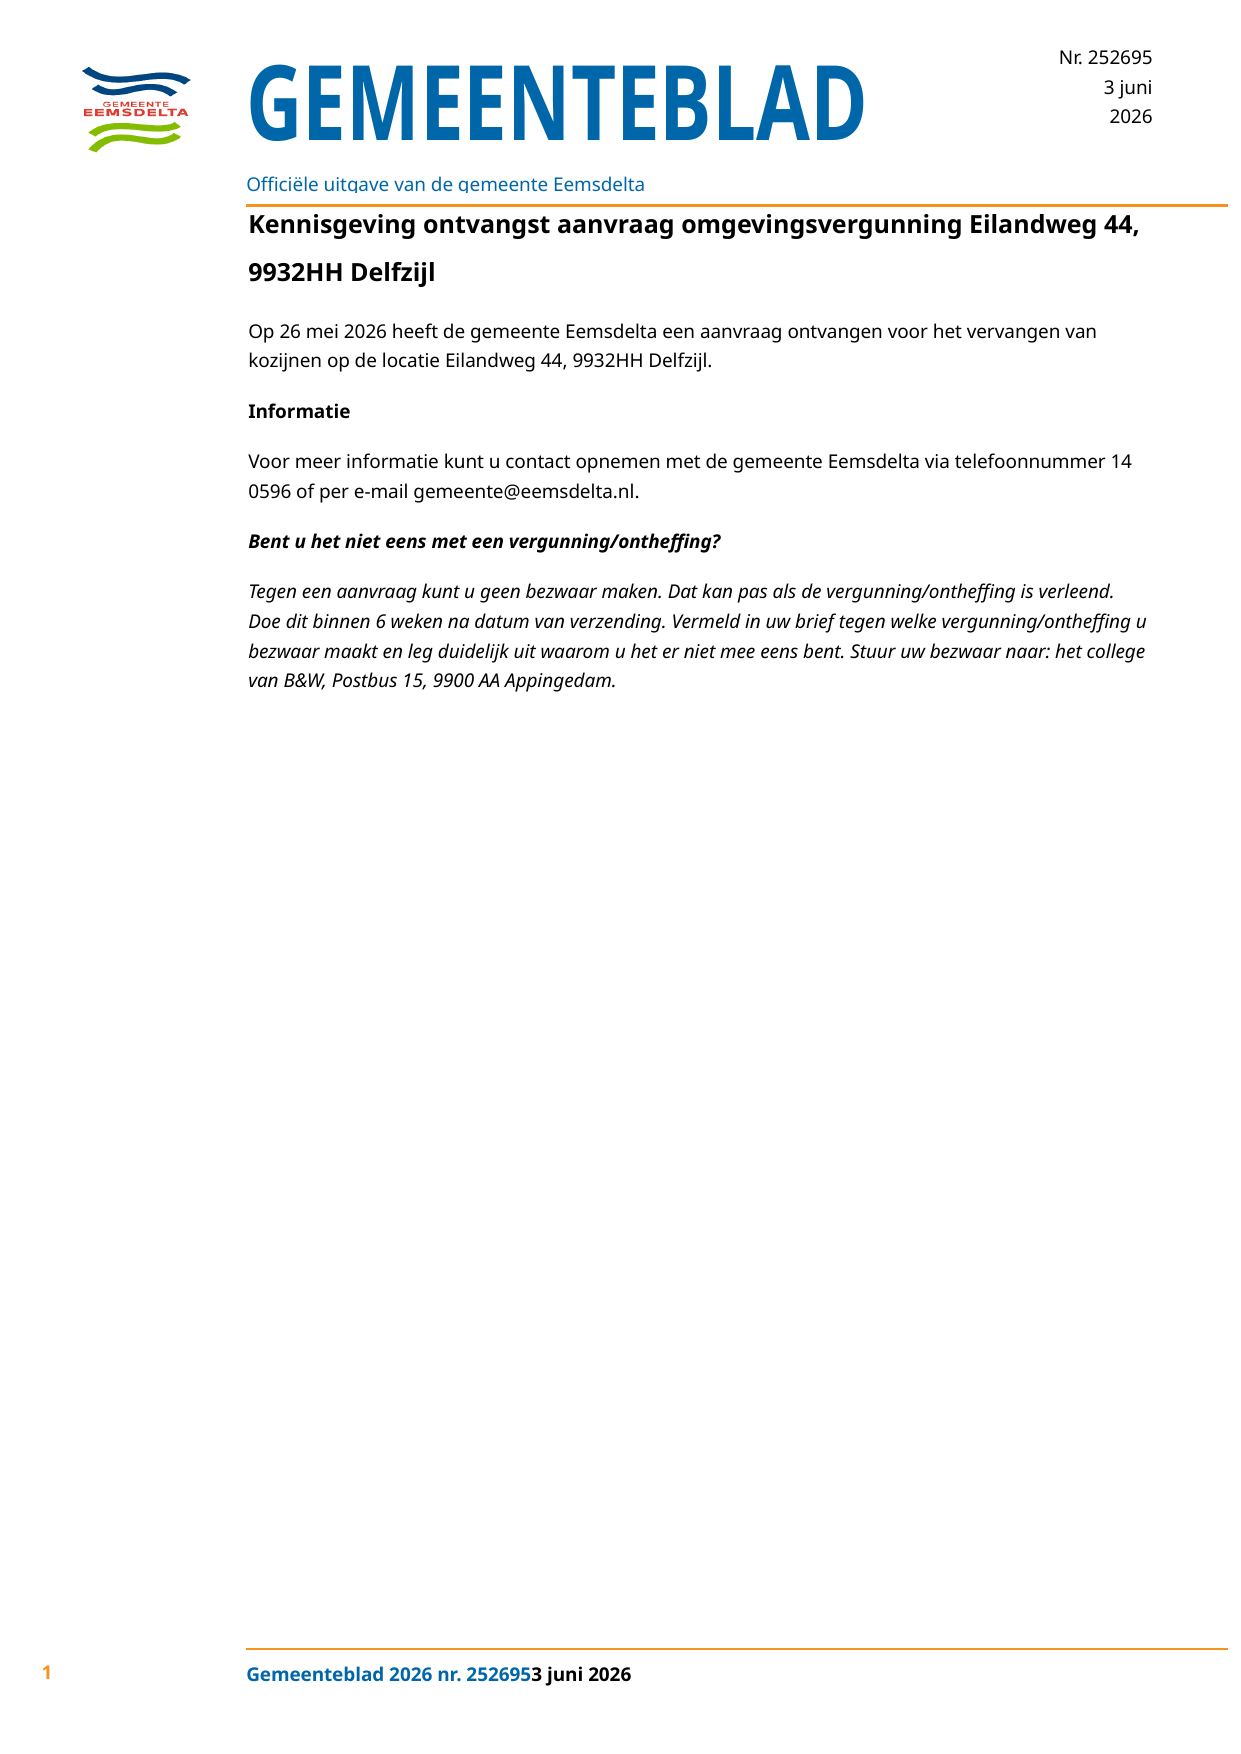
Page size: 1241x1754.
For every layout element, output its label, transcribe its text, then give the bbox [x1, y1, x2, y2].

text Informatie [248, 398, 1152, 424]
text Voor meer informatie kunt u contact opnemen met de gemeente Eemsdelta via telefoonnummer 14 0596 of per e-mail gemeente@eemsdelta.nl. [248, 448, 1152, 504]
text Bent u het niet eens met een vergunning/ontheffing? [248, 528, 1152, 554]
text Kennisgeving ontvangst aanvraag omgevingsvergunning Eilandweg 44, 9932HH Delfzijl [248, 207, 1152, 288]
text Op 26 mei 2026 heeft de gemeente Eemsdelta een aanvraag ontvangen voor het vervangen van kozijnen op de locatie Eilandweg 44, 9932HH Delfzijl. [248, 318, 1152, 373]
text Tegen een aanvraag kunt u geen bezwaar maken. Dat kan pas als de vergunning/ontheffing is verleend. Doe dit binnen 6 weken na datum van verzending. Vermeld in uw brief tegen welke vergunning/ontheffing u bezwaar maakt en leg duidelijk uit waarom u het er niet mee eens bent. Stuur uw bezwaar naar: het college van B&W, Postbus 15, 9900 AA Appingedam. [248, 579, 1152, 693]
picture [41, 47, 231, 172]
